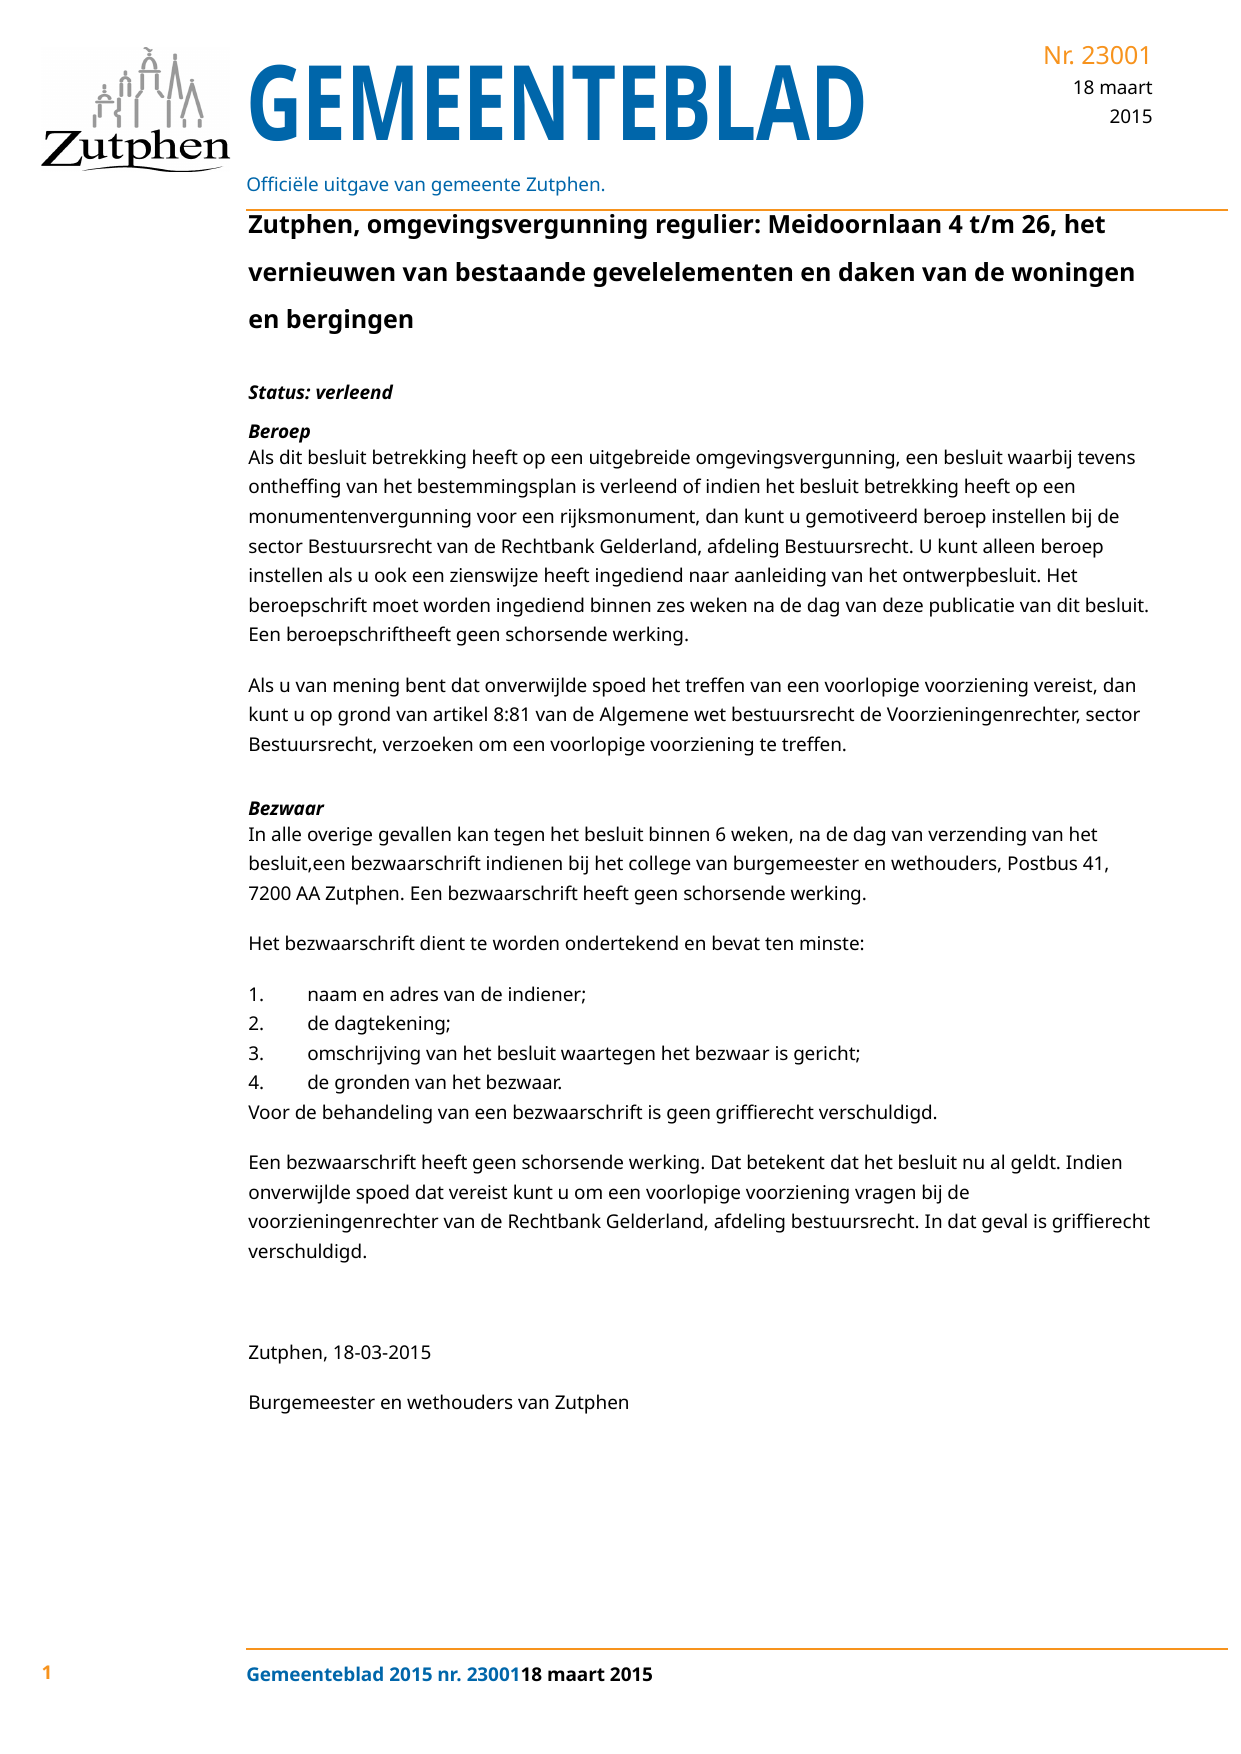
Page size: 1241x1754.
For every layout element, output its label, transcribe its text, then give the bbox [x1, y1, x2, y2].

text Als u van mening bent dat onverwijlde spoed het treffen van een voorlopige voorziening vereist, dan kunt u op grond van artikel 8:81 van de Algemene wet bestuursrecht de Voorzieningenrechter, sector Bestuursrecht, verzoeken om een voorlopige voorziening te treffen. [248, 672, 1152, 757]
picture [41, 47, 231, 172]
text Zutphen, 18-03-2015 [248, 1339, 1152, 1365]
text Zutphen, omgevingsvergunning regulier: Meidoornlaan 4 t/m 26, het vernieuwen van bestaande gevelelementen en daken van de woningen en bergingen [248, 211, 1152, 336]
text Status: verleend [248, 379, 1152, 405]
text Bezwaar [248, 795, 1152, 821]
list de gronden van het bezwaar. [248, 1069, 1152, 1095]
text Voor de behandeling van een bezwaarschrift is geen griffierecht verschuldigd. [248, 1099, 1152, 1125]
list omschrijving van het besluit waartegen het bezwaar is gericht; [248, 1040, 1152, 1066]
text In alle overige gevallen kan tegen het besluit binnen 6 weken, na de dag van verzending van het besluit,een bezwaarschrift indienen bij het college van burgemeester en wethouders, Postbus 41, 7200 AA Zutphen. Een bezwaarschrift heeft geen schorsende werking. [248, 821, 1152, 906]
list de dagtekening; [248, 1010, 1152, 1036]
text Beroep [248, 418, 1152, 444]
text Als dit besluit betrekking heeft op een uitgebreide omgevingsvergunning, een besluit waarbij tevens ontheffing van het bestemmingsplan is verleend of indien het besluit betrekking heeft op een monumentenvergunning voor een rijksmonument, dan kunt u gemotiveerd beroep instellen bij de sector Bestuursrecht van de Rechtbank Gelderland, afdeling Bestuursrecht. U kunt alleen beroep instellen als u ook een zienswijze heeft ingediend naar aanleiding van het ontwerpbesluit. Het beroepschrift moet worden ingediend binnen zes weken na de dag van deze publicatie van dit besluit. Een beroepschriftheeft geen schorsende werking. [248, 444, 1152, 647]
list naam en adres van de indiener; [248, 981, 1152, 1007]
text Burgemeester en wethouders van Zutphen [248, 1389, 1152, 1415]
text Een bezwaarschrift heeft geen schorsende werking. Dat betekent dat het besluit nu al geldt. Indien onverwijlde spoed dat vereist kunt u om een voorlopige voorziening vragen bij de voorzieningenrechter van de Rechtbank Gelderland, afdeling bestuursrecht. In dat geval is griffierecht verschuldigd. [248, 1149, 1152, 1264]
text Het bezwaarschrift dient te worden ondertekend en bevat ten minste: [248, 930, 1152, 956]
